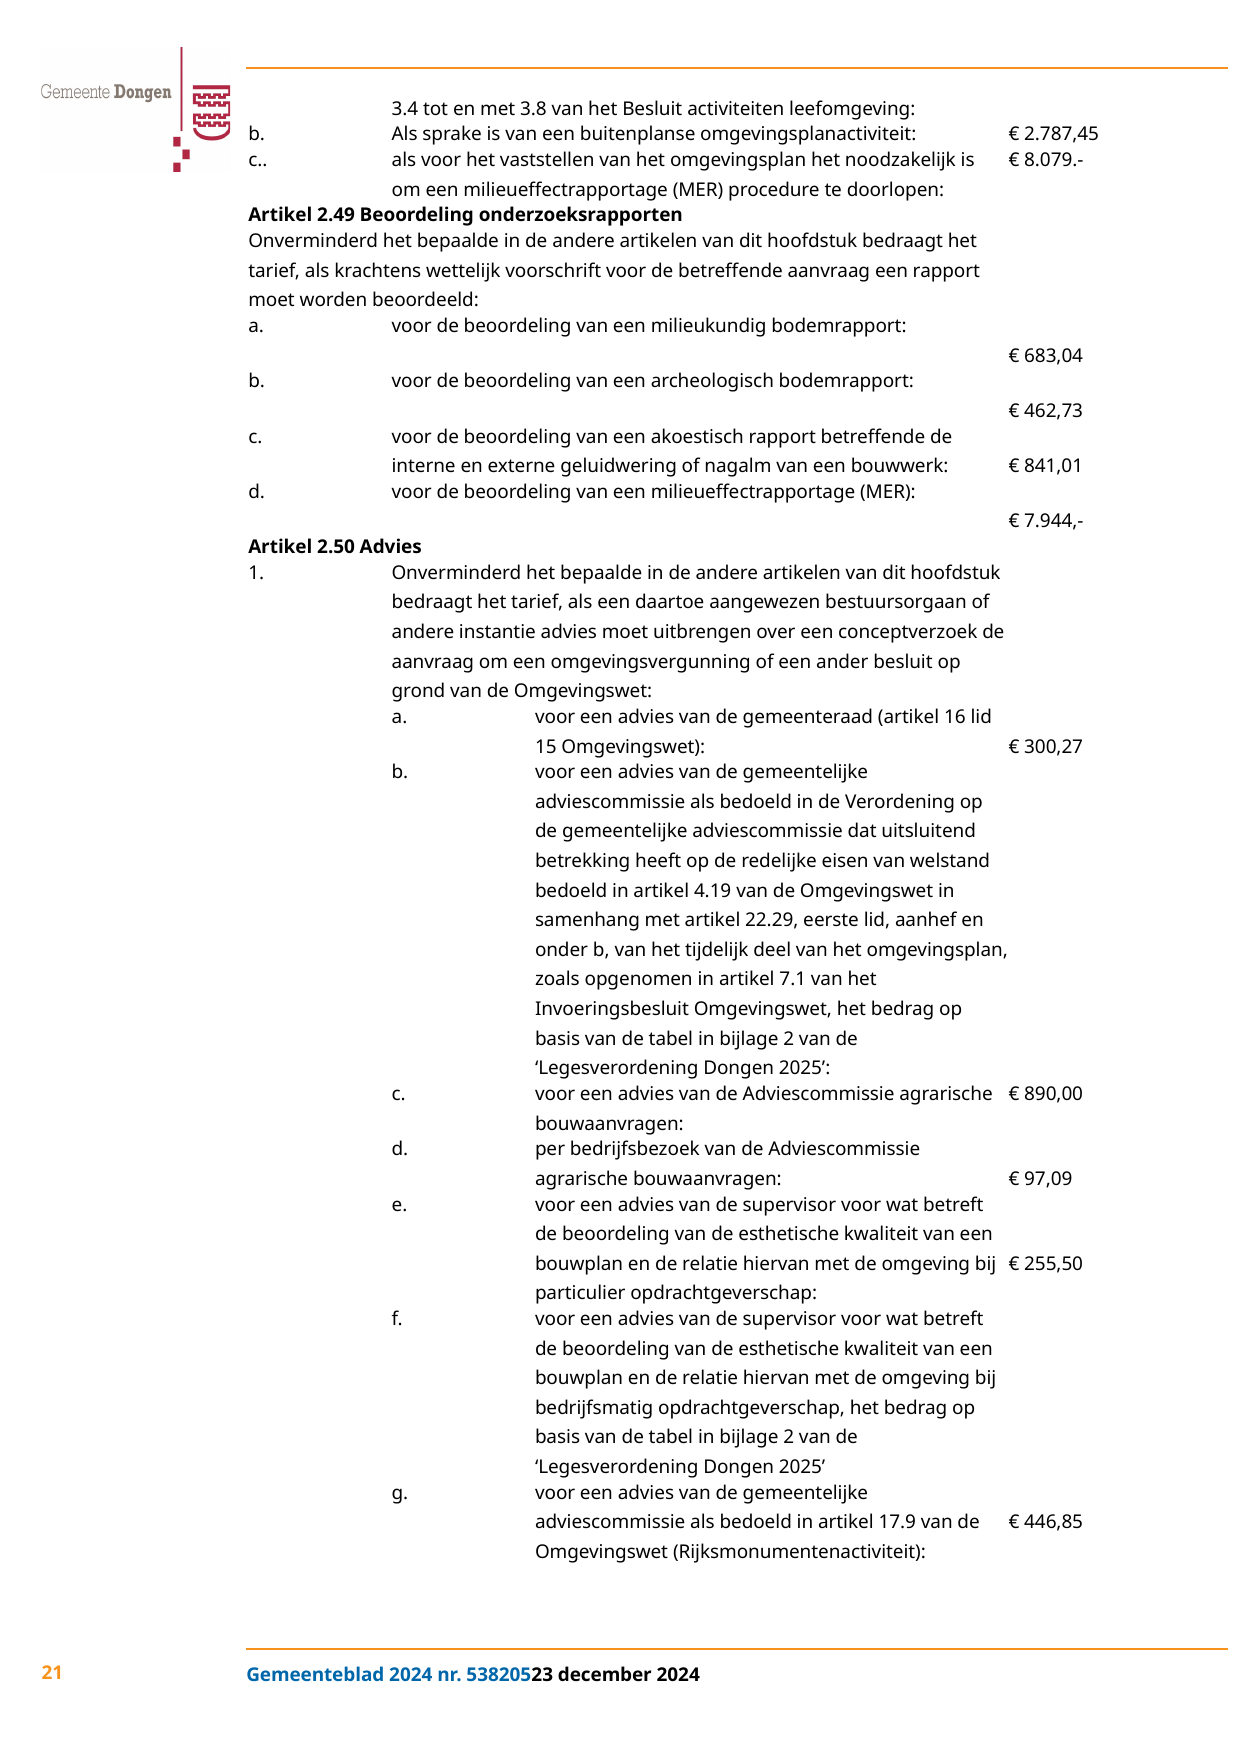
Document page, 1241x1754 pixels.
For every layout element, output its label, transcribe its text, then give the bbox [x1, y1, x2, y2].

table_cell g. [391, 1479, 535, 1564]
table_cell voor een advies van de supervisor voor wat betreft de beoordeling van de esthetische kwaliteit van een bouwplan en de relatie hiervan met de omgeving bij bedrijfsmatig opdrachtgeverschap, het bedrag op basis van de tabel in bijlage 2 van de ‘Legesverordening Dongen 2025’ [535, 1305, 1008, 1479]
table_cell voor de beoordeling van een milieukundig bodemrapport: [391, 312, 1008, 367]
table_cell d. [391, 1135, 535, 1191]
table_cell € 97,09 [1008, 1135, 1152, 1191]
table_cell [1008, 534, 1152, 559]
table_cell voor de beoordeling van een milieueffectrapportage (MER): [391, 478, 1008, 533]
table_cell Artikel 2.50 Advies [248, 534, 1008, 559]
table_cell € 8.079.- [1008, 146, 1152, 202]
table_cell voor de beoordeling van een akoestisch rapport betreffende de interne en externe geluidwering of nagalm van een bouwwerk: [391, 423, 1008, 478]
table_cell 1. [248, 559, 391, 703]
table_cell € 446,85 [1008, 1479, 1152, 1564]
table_cell e. [391, 1191, 535, 1305]
table_cell [248, 95, 391, 121]
table_cell c.. [248, 146, 391, 202]
table_cell a. [391, 703, 535, 758]
table_cell [248, 1080, 391, 1135]
table_cell [248, 759, 391, 1080]
table_cell 3.4 tot en met 3.8 van het Besluit activiteiten leefomgeving: [391, 95, 1008, 121]
table_cell per bedrijfsbezoek van de Adviescommissie agrarische bouwaanvragen: [535, 1135, 1008, 1191]
table_cell Onverminderd het bepaalde in de andere artikelen van dit hoofdstuk bedraagt het tarief, als een daartoe aangewezen bestuursorgaan of andere instantie advies moet uitbrengen over een conceptverzoek de aanvraag om een omgevingsvergunning of een ander besluit op grond van de Omgevingswet: [391, 559, 1008, 703]
table_cell voor een advies van de gemeenteraad (artikel 16 lid 15 Omgevingswet): [535, 703, 1008, 758]
table_cell voor de beoordeling van een archeologisch bodemrapport: [391, 368, 1008, 423]
table_cell b. [248, 368, 391, 423]
table_cell [1008, 759, 1152, 1080]
table_cell [1008, 95, 1152, 121]
table_cell [248, 703, 391, 758]
table_cell [248, 1191, 391, 1305]
table_cell voor een advies van de supervisor voor wat betreft de beoordeling van de esthetische kwaliteit van een bouwplan en de relatie hiervan met de omgeving bij particulier opdrachtgeverschap: [535, 1191, 1008, 1305]
table_cell € 300,27 [1008, 703, 1152, 758]
table_cell € 890,00 [1008, 1080, 1152, 1135]
table_cell € 683,04 [1008, 312, 1152, 367]
table_cell [248, 1135, 391, 1191]
table_cell € 2.787,45 [1008, 121, 1152, 146]
table_cell [1008, 1305, 1152, 1479]
table_cell [248, 1305, 391, 1479]
table_cell als voor het vaststellen van het omgevingsplan het noodzakelijk is om een milieueffectrapportage (MER) procedure te doorlopen: [391, 146, 1008, 202]
table_cell Onverminderd het bepaalde in de andere artikelen van dit hoofdstuk bedraagt het tarief, als krachtens wettelijk voorschrift voor de betreffende aanvraag een rapport moet worden beoordeeld: [248, 227, 1008, 312]
table_cell € 255,50 [1008, 1191, 1152, 1305]
table_cell c. [391, 1080, 535, 1135]
table_cell voor een advies van de Adviescommissie agrarische bouwaanvragen: [535, 1080, 1008, 1135]
table_cell d. [248, 478, 391, 533]
table_cell f. [391, 1305, 535, 1479]
table_cell [1008, 202, 1152, 227]
table_cell c. [248, 423, 391, 478]
table_cell b. [248, 121, 391, 146]
table_cell € 462,73 [1008, 368, 1152, 423]
table_cell Als sprake is van een buitenplanse omgevingsplanactiviteit: [391, 121, 1008, 146]
picture [41, 47, 231, 172]
table_cell a. [248, 312, 391, 367]
table_cell b. [391, 759, 535, 1080]
table_cell [1008, 227, 1152, 312]
table_cell voor een advies van de gemeentelijke adviescommissie als bedoeld in artikel 17.9 van de Omgevingswet (Rijksmonumentenactiviteit): [535, 1479, 1008, 1564]
table_cell € 841,01 [1008, 423, 1152, 478]
table_cell [1008, 559, 1152, 703]
table_cell voor een advies van de gemeentelijke adviescommissie als bedoeld in de Verordening op de gemeentelijke adviescommissie dat uitsluitend betrekking heeft op de redelijke eisen van welstand bedoeld in artikel 4.19 van de Omgevingswet in samenhang met artikel 22.29, eerste lid, aanhef en onder b, van het tijdelijk deel van het omgevingsplan, zoals opgenomen in artikel 7.1 van het Invoeringsbesluit Omgevingswet, het bedrag op basis van de tabel in bijlage 2 van de ‘Legesverordening Dongen 2025’: [535, 759, 1008, 1080]
table_cell [248, 1479, 391, 1564]
table_cell € 7.944,- [1008, 478, 1152, 533]
table_cell Artikel 2.49 Beoordeling onderzoeksrapporten [248, 202, 1008, 227]
